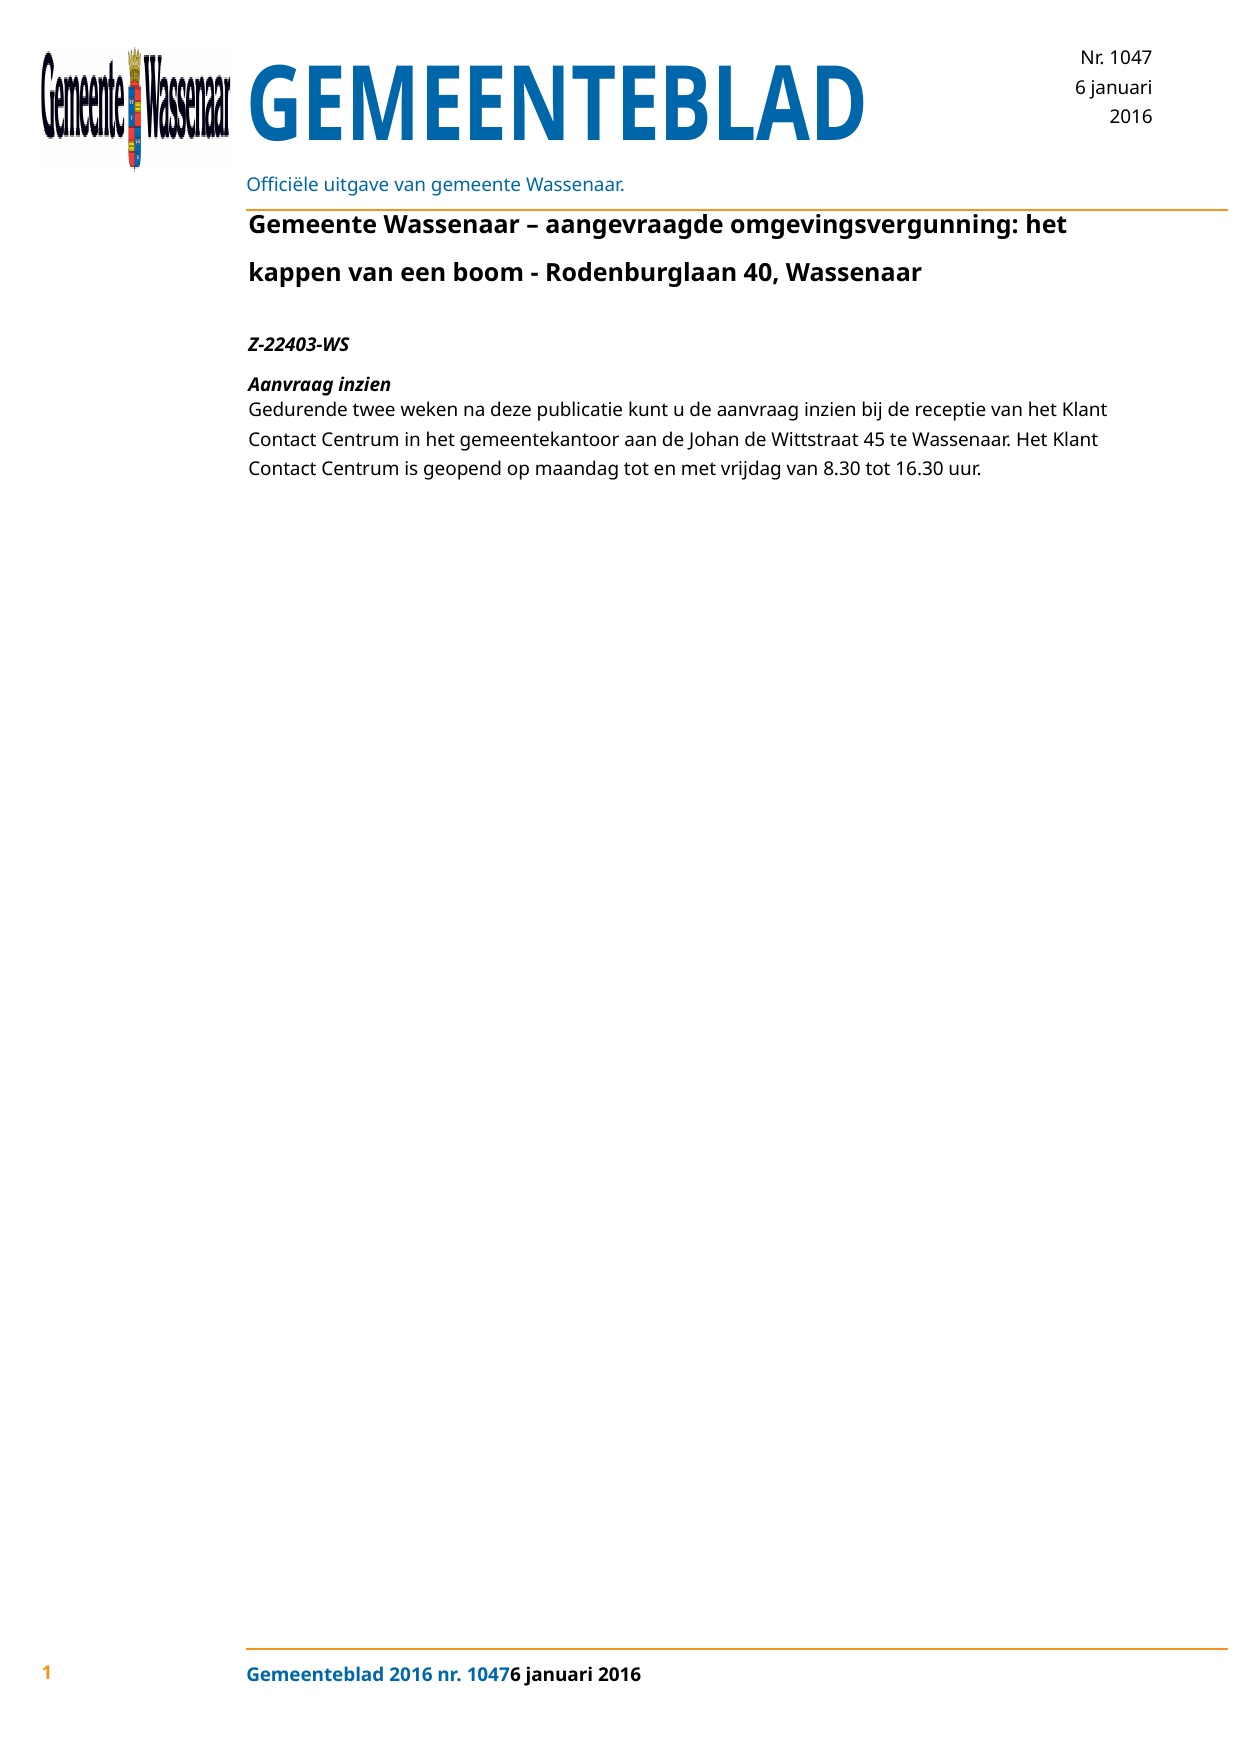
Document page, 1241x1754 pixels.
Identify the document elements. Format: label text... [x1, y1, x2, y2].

text Gedurende twee weken na deze publicatie kunt u de aanvraag inzien bij de receptie van het Klant Contact Centrum in het gemeentekantoor aan de Johan de Wittstraat 45 te Wassenaar. Het Klant Contact Centrum is geopend op maandag tot en met vrijdag van 8.30 tot 16.30 uur. [248, 396, 1152, 481]
picture [41, 47, 231, 172]
text Z-22403-WS [248, 331, 1152, 357]
text Aanvraag inzien [248, 371, 1152, 396]
text Gemeente Wassenaar – aangevraagde omgevingsvergunning: het kappen van een boom - Rodenburglaan 40, Wassenaar [248, 211, 1152, 288]
